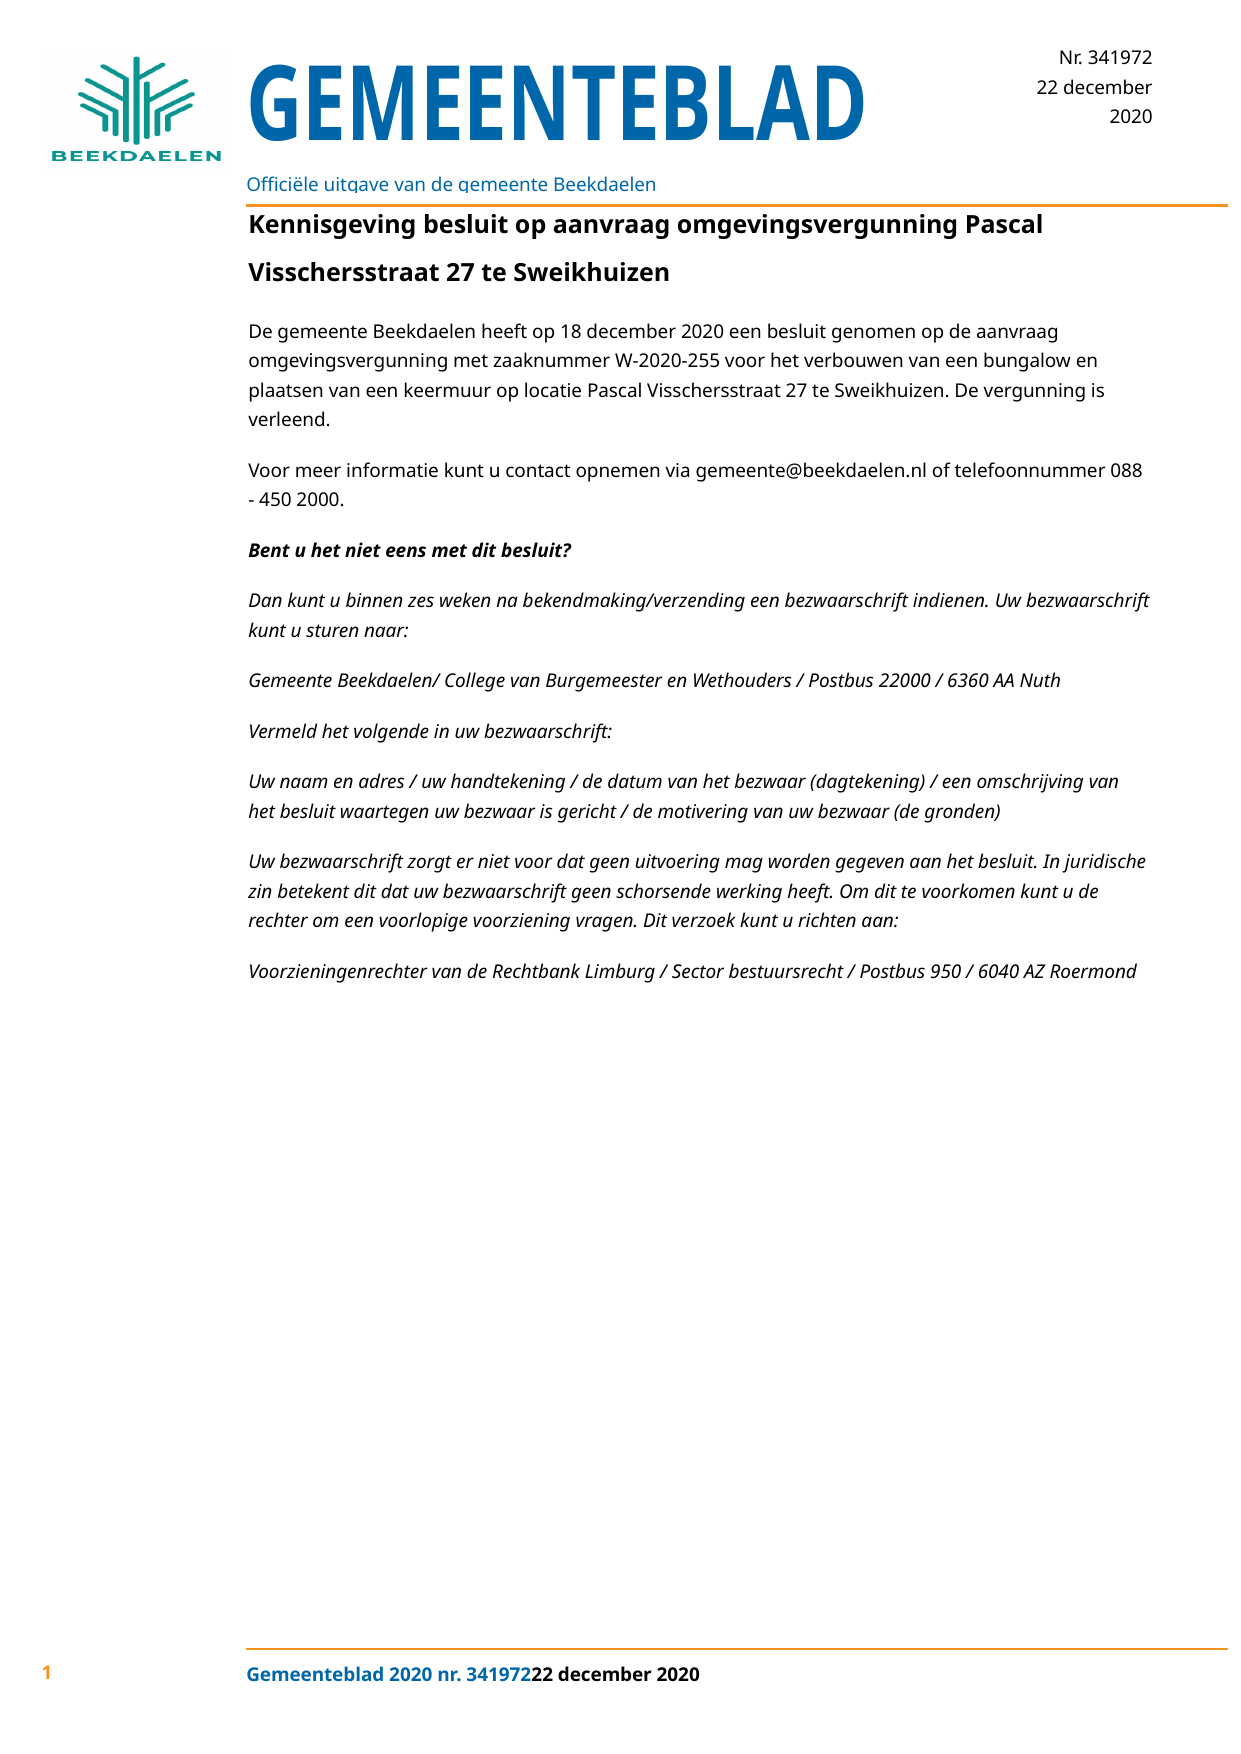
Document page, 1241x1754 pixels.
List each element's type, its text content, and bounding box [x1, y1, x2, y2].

text Bent u het niet eens met dit besluit? [248, 537, 1152, 563]
text Uw naam en adres / uw handtekening / de datum van het bezwaar (dagtekening) / een omschrijving van het besluit waartegen uw bezwaar is gericht / de motivering van uw bezwaar (de gronden) [248, 768, 1152, 824]
text Voor meer informatie kunt u contact opnemen via gemeente@beekdaelen.nl of telefoonnummer 088 - 450 2000. [248, 457, 1152, 512]
text Gemeente Beekdaelen/ College van Burgemeester en Wethouders / Postbus 22000 / 6360 AA Nuth [248, 667, 1152, 693]
text De gemeente Beekdaelen heeft op 18 december 2020 een besluit genomen op de aanvraag omgevingsvergunning met zaaknummer W-2020-255 voor het verbouwen van een bungalow en plaatsen van een keermuur op locatie Pascal Visschersstraat 27 te Sweikhuizen. De vergunning is verleend. [248, 318, 1152, 432]
text Kennisgeving besluit op aanvraag omgevingsvergunning Pascal Visschersstraat 27 te Sweikhuizen [248, 207, 1152, 288]
picture [41, 47, 231, 172]
text Vermeld het volgende in uw bezwaarschrift: [248, 718, 1152, 744]
text Dan kunt u binnen zes weken na bekendmaking/verzending een bezwaarschrift indienen. Uw bezwaarschrift kunt u sturen naar: [248, 587, 1152, 643]
text Uw bezwaarschrift zorgt er niet voor dat geen uitvoering mag worden gegeven aan het besluit. In juridische zin betekent dit dat uw bezwaarschrift geen schorsende werking heeft. Om dit te voorkomen kunt u de rechter om een voorlopige voorziening vragen. Dit verzoek kunt u richten aan: [248, 848, 1152, 933]
text Voorzieningenrechter van de Rechtbank Limburg / Sector bestuursrecht / Postbus 950 / 6040 AZ Roermond [248, 958, 1152, 984]
